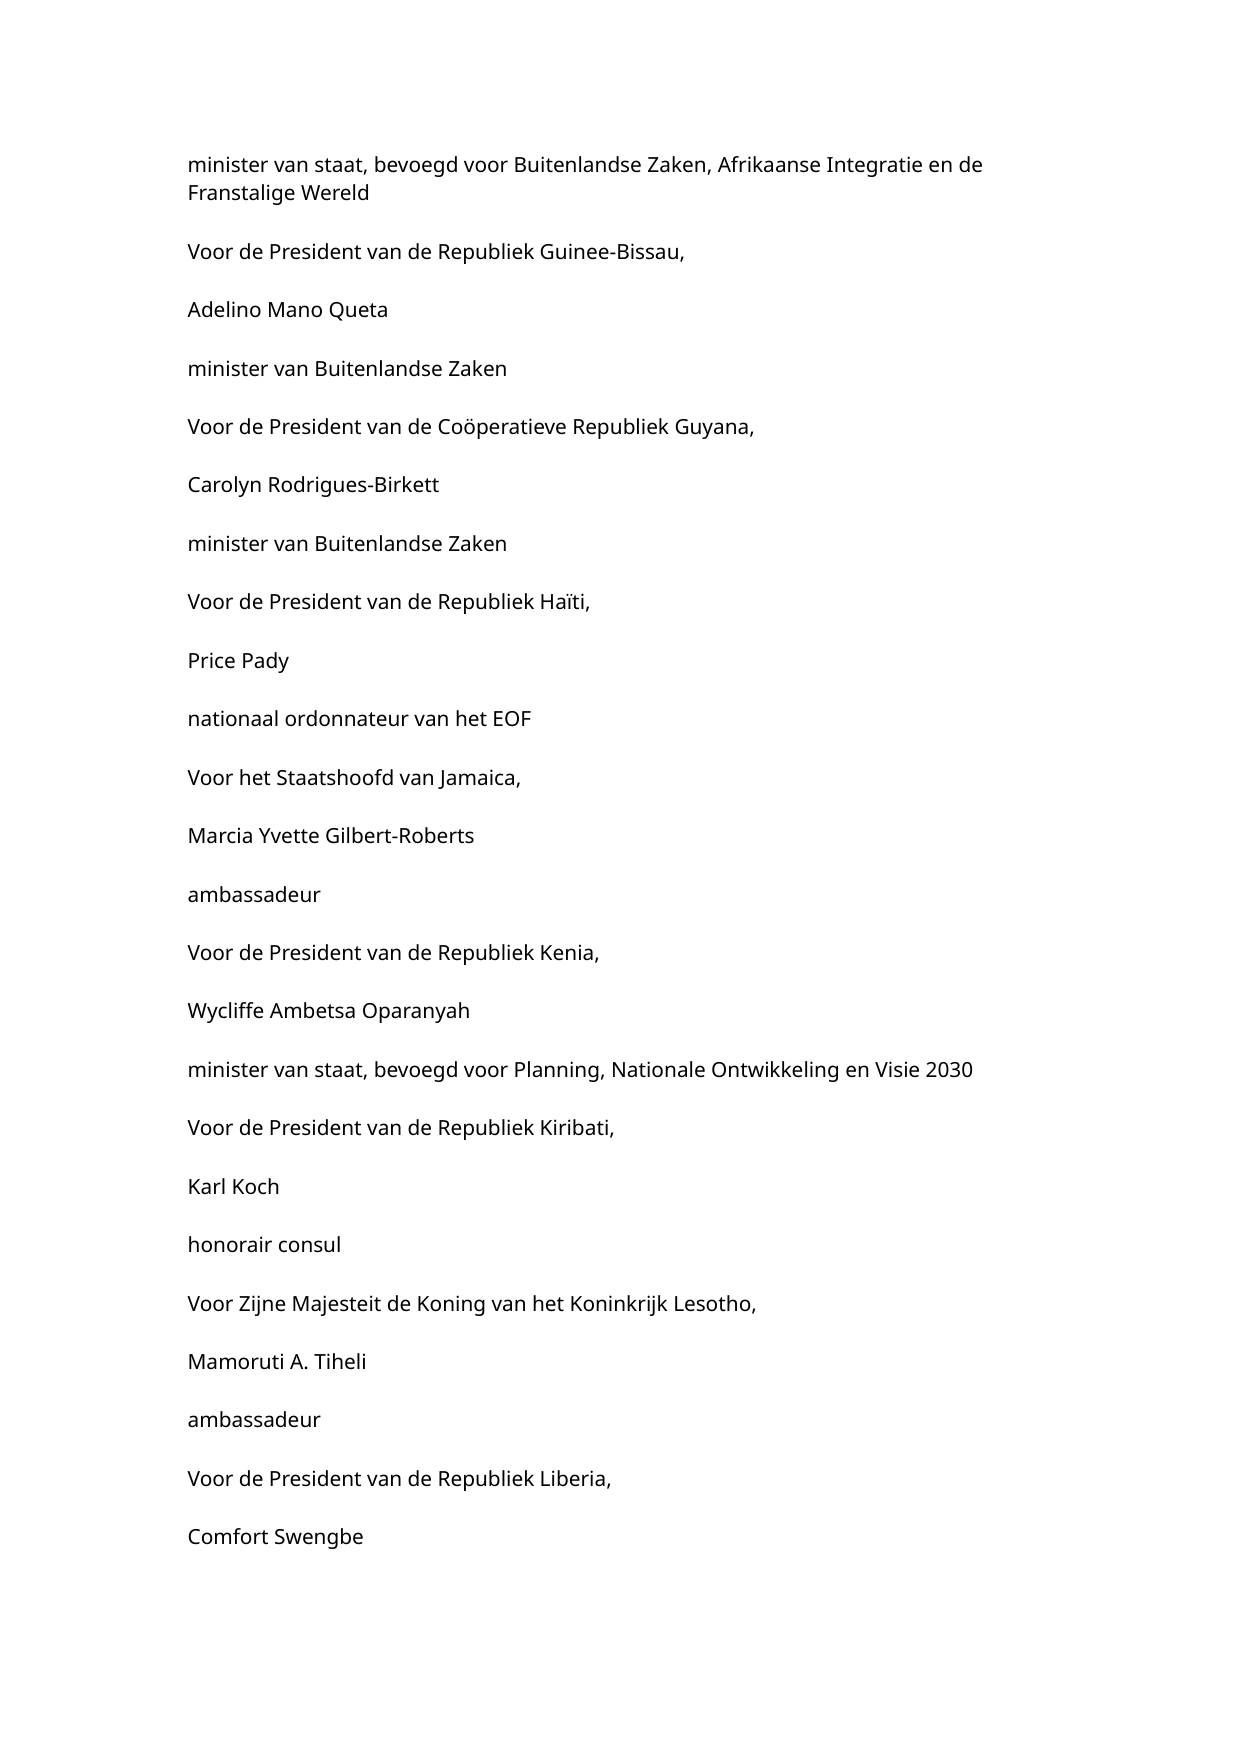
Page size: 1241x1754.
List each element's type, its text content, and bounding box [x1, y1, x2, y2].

text Voor de President van de Republiek Guinee-Bissau, [187, 237, 1053, 265]
text minister van staat, bevoegd voor Planning, Nationale Ontwikkeling en Visie 2030 [187, 1055, 1053, 1083]
text ambassadeur [187, 880, 1053, 908]
text Mamoruti A. Tiheli [187, 1347, 1053, 1376]
text Voor de President van de Republiek Kiribati, [187, 1113, 1053, 1142]
text ambassadeur [187, 1406, 1053, 1434]
text minister van Buitenlandse Zaken [187, 529, 1053, 557]
text Voor de President van de Republiek Liberia, [187, 1464, 1053, 1492]
text Carolyn Rodrigues-Birkett [187, 471, 1053, 499]
text nationaal ordonnateur van het EOF [187, 704, 1053, 733]
text Voor de President van de Republiek Haïti, [187, 587, 1053, 616]
text minister van Buitenlandse Zaken [187, 354, 1053, 382]
text Voor de President van de Coöperatieve Republiek Guyana, [187, 412, 1053, 441]
text Karl Koch [187, 1172, 1053, 1200]
text Voor het Staatshoofd van Jamaica, [187, 763, 1053, 791]
text Voor Zijne Majesteit de Koning van het Koninkrijk Lesotho, [187, 1289, 1053, 1317]
text Price Pady [187, 646, 1053, 674]
text minister van staat, bevoegd voor Buitenlandse Zaken, Afrikaanse Integratie en de Franstalige Wereld [187, 150, 1053, 207]
text honorair consul [187, 1230, 1053, 1259]
text Voor de President van de Republiek Kenia, [187, 938, 1053, 967]
text Comfort Swengbe [187, 1522, 1053, 1551]
text Marcia Yvette Gilbert-Roberts [187, 821, 1053, 850]
text Wycliffe Ambetsa Oparanyah [187, 997, 1053, 1025]
text Adelino Mano Queta [187, 295, 1053, 324]
